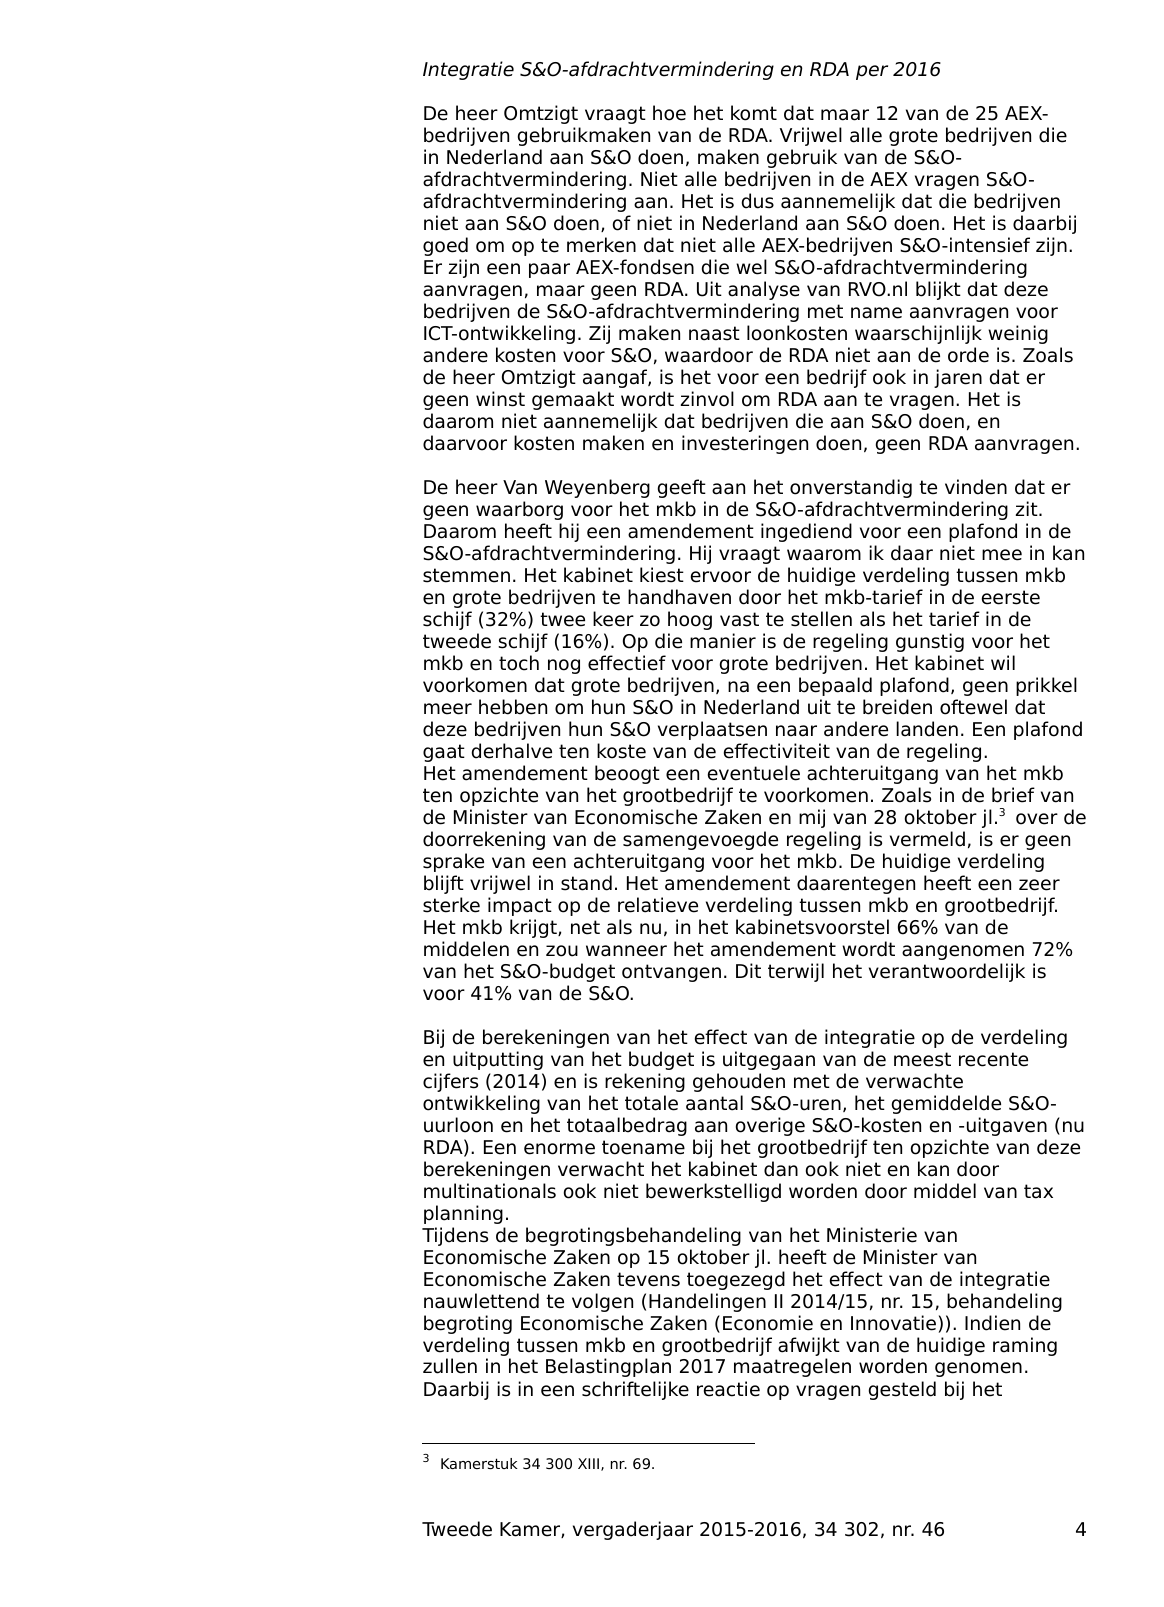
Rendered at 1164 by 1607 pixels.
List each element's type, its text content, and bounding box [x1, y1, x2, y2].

text Kamerstuk 34 300 XIII, nr. 69. [422, 1452, 1087, 1474]
text De heer Van Weyenberg geeft aan het onverstandig te vinden dat er geen waarborg voor het mkb in de S&O-afdrachtvermindering zit. Daarom heeft hij een amendement ingediend voor een plafond in de S&O-afdrachtvermindering. Hij vraagt waarom ik daar niet mee in kan stemmen. Het kabinet kiest ervoor de huidige verdeling tussen mkb en grote bedrijven te handhaven door het mkb-tarief in de eerste schijf (32%) twee keer zo hoog vast te stellen als het tarief in de tweede schijf (16%). Op die manier is de regeling gunstig voor het mkb en toch nog effectief voor grote bedrijven. Het kabinet wil voorkomen dat grote bedrijven, na een bepaald plafond, geen prikkel meer hebben om hun S&O in Nederland uit te breiden oftewel dat deze bedrijven hun S&O verplaatsen naar andere landen. Een plafond gaat derhalve ten koste van de effectiviteit van de regeling. [422, 477, 1087, 763]
text Bij de berekeningen van het effect van de integratie op de verdeling en uitputting van het budget is uitgegaan van de meest recente cijfers (2014) en is rekening gehouden met de verwachte ontwikkeling van het totale aantal S&O-uren, het gemiddelde S&O-uurloon en het totaalbedrag aan overige S&O-kosten en -uitgaven (nu RDA). Een enorme toename bij het grootbedrijf ten opzichte van deze berekeningen verwacht het kabinet dan ook niet en kan door multinationals ook niet bewerkstelligd worden door middel van tax planning. [422, 1027, 1087, 1224]
text Tijdens de begrotingsbehandeling van het Ministerie van Economische Zaken op 15 oktober jl. heeft de Minister van Economische Zaken tevens toegezegd het effect van de integratie nauwlettend te volgen (Handelingen II 2014/15, nr. 15, behandeling begroting Economische Zaken (Economie en Innovatie)). Indien de verdeling tussen mkb en grootbedrijf afwijkt van de huidige raming zullen in het Belastingplan 2017 maatregelen worden genomen. Daarbij is in een schriftelijke reactie op vragen gesteld bij het [422, 1224, 1087, 1400]
text Het amendement beoogt een eventuele achteruitgang van het mkb ten opzichte van het grootbedrijf te voorkomen. Zoals in de brief van de Minister van Economische Zaken en mij van 28 oktober jl. over de doorrekening van de samengevoegde regeling is vermeld, is er geen sprake van een achteruitgang voor het mkb. De huidige verdeling blijft vrijwel in stand. Het amendement daarentegen heeft een zeer sterke impact op de relatieve verdeling tussen mkb en grootbedrijf. Het mkb krijgt, net als nu, in het kabinetsvoorstel 66% van de middelen en zou wanneer het amendement wordt aangenomen 72% van het S&O-budget ontvangen. Dit terwijl het verantwoordelijk is voor 41% van de S&O. [422, 763, 1087, 1004]
text De heer Omtzigt vraagt hoe het komt dat maar 12 van de 25 AEX-bedrijven gebruikmaken van de RDA. Vrijwel alle grote bedrijven die in Nederland aan S&O doen, maken gebruik van de S&O-afdrachtvermindering. Niet alle bedrijven in de AEX vragen S&O-afdrachtvermindering aan. Het is dus aannemelijk dat die bedrijven niet aan S&O doen, of niet in Nederland aan S&O doen. Het is daarbij goed om op te merken dat niet alle AEX-bedrijven S&O-intensief zijn. Er zijn een paar AEX-fondsen die wel S&O-afdrachtvermindering aanvragen, maar geen RDA. Uit analyse van RVO.nl blijkt dat deze bedrijven de S&O-afdrachtvermindering met name aanvragen voor ICT-ontwikkeling. Zij maken naast loonkosten waarschijnlijk weinig andere kosten voor S&O, waardoor de RDA niet aan de orde is. Zoals de heer Omtzigt aangaf, is het voor een bedrijf ook in jaren dat er geen winst gemaakt wordt zinvol om RDA aan te vragen. Het is daarom niet aannemelijk dat bedrijven die aan S&O doen, en daarvoor kosten maken en investeringen doen, geen RDA aanvragen. [422, 103, 1087, 455]
subtitle Integratie S&O-afdrachtvermindering en RDA per 2016 [422, 59, 1087, 81]
